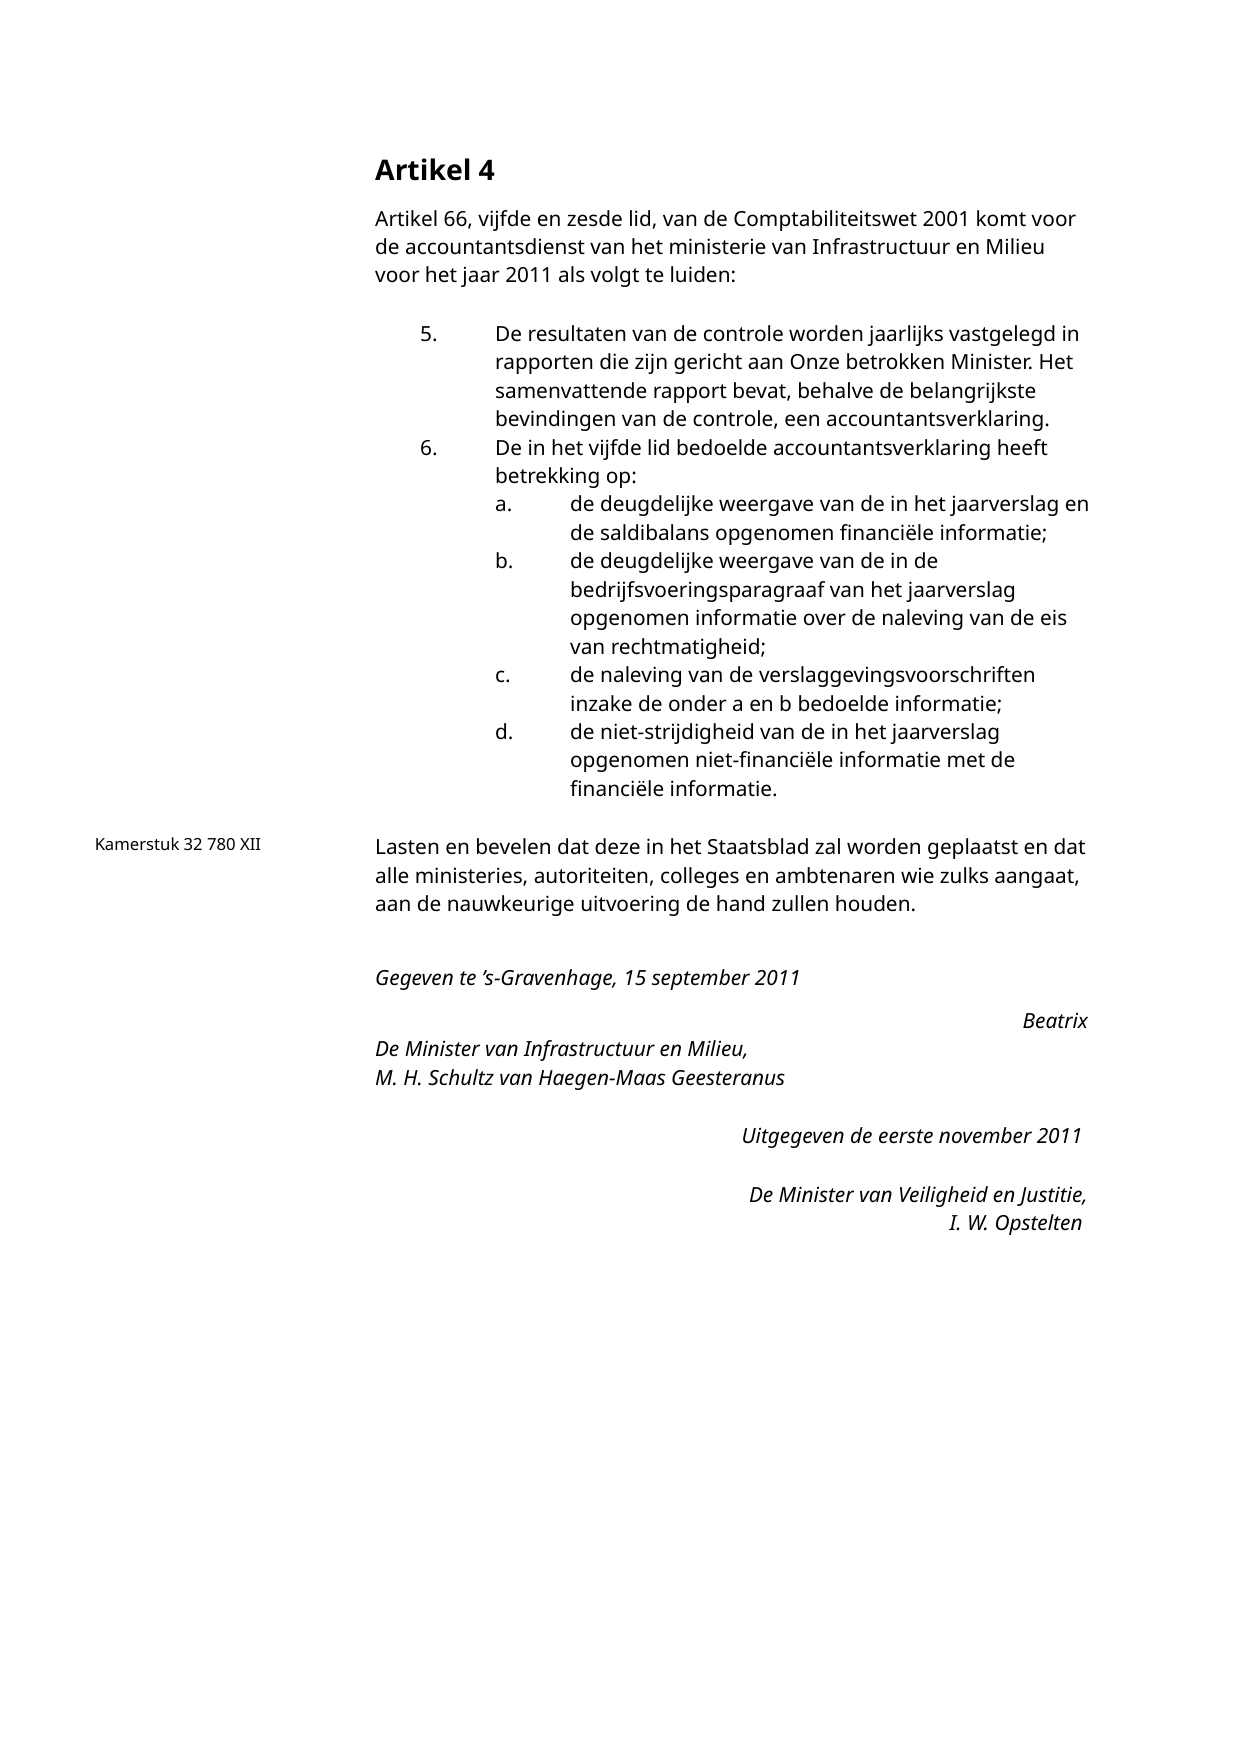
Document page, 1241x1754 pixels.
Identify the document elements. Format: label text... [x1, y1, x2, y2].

list de naleving van de verslaggevingsvoorschriften inzake de onder a en b bedoelde informatie; [495, 660, 1090, 717]
text Uitgegeven de eerste november 2011 [375, 1121, 1090, 1150]
text De Minister van Veiligheid en Justitie, [375, 1180, 1090, 1208]
list de deugdelijke weergave van de in de bedrijfsvoeringsparagraaf van het jaarverslag opgenomen informatie over de naleving van de eis van rechtmatigheid; [495, 546, 1090, 660]
list de deugdelijke weergave van de in het jaarverslag en de saldibalans opgenomen financiële informatie; [495, 489, 1090, 546]
list De in het vijfde lid bedoelde accountantsverklaring heeft betrekking op: [420, 433, 1090, 489]
text Gegeven te ’s-Gravenhage, 15 september 2011 [375, 963, 1090, 991]
text Lasten en bevelen dat deze in het Staatsblad zal worden geplaatst en dat alle ministeries, autoriteiten, colleges en ambtenaren wie zulks aangaat, aan de nauwkeurige uitvoering de hand zullen houden. [375, 832, 1090, 918]
list de niet-strijdigheid van de in het jaarverslag opgenomen niet-financiële informatie met de financiële informatie. [495, 717, 1090, 802]
text Kamerstuk 32 780 XII [94, 832, 328, 855]
text Beatrix [375, 1006, 1090, 1034]
list De resultaten van de controle worden jaarlijks vastgelegd in rapporten die zijn gericht aan Onze betrokken Minister. Het samenvattende rapport bevat, behalve de belangrijkste bevindingen van de controle, een accountantsverklaring. [420, 319, 1090, 433]
text De Minister van Infrastructuur en Milieu, [375, 1034, 1090, 1063]
text M. H. Schultz van Haegen-Maas Geesteranus [375, 1063, 1090, 1091]
subtitle Artikel 4 [375, 150, 1090, 189]
text Artikel 66, vijfde en zesde lid, van de Comptabiliteitswet 2001 komt voor de accountantsdienst van het ministerie van Infrastructuur en Milieu voor het jaar 2011 als volgt te luiden: [375, 204, 1090, 289]
text I. W. Opstelten [375, 1208, 1090, 1237]
